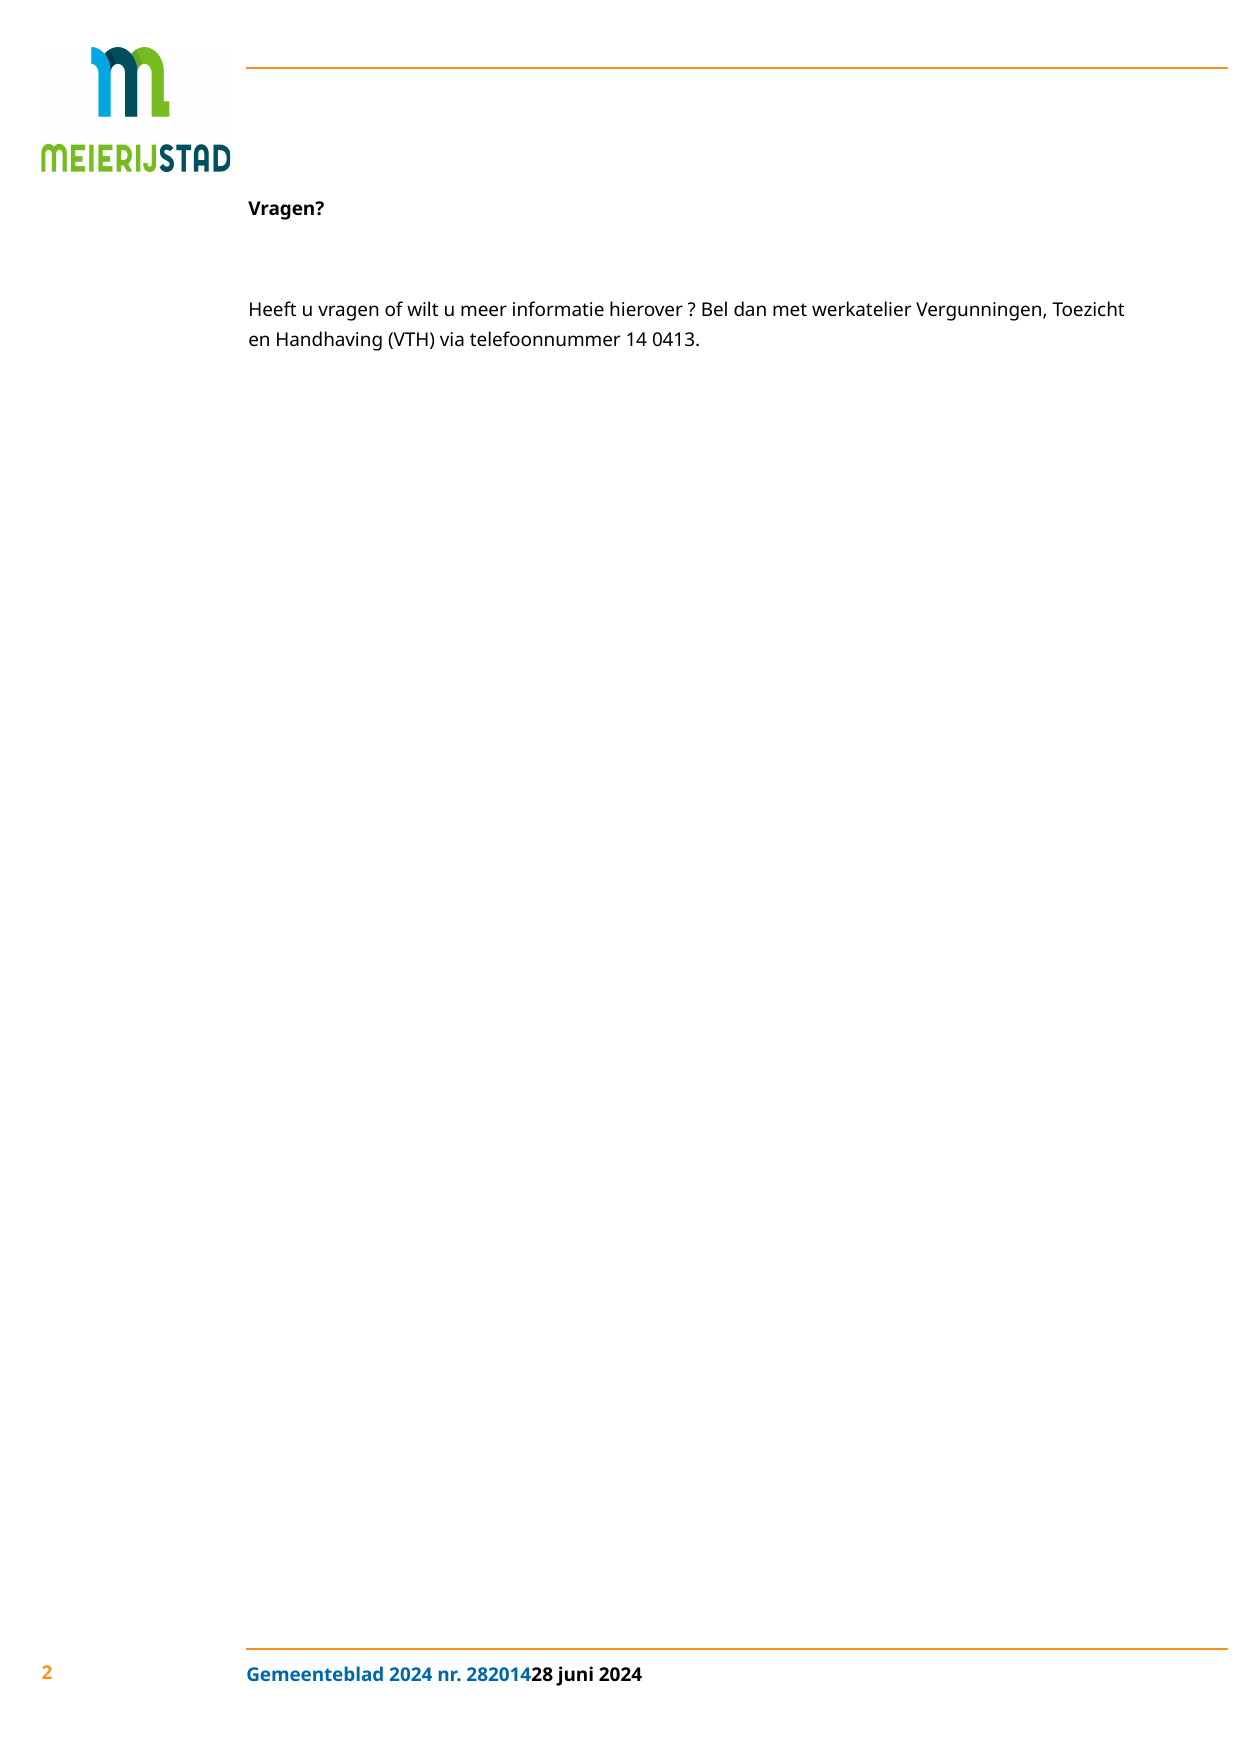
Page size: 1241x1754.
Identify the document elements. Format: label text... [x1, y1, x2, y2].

picture [41, 47, 231, 172]
text Heeft u vragen of wilt u meer informatie hierover ? Bel dan met werkatelier Vergunningen, Toezicht en Handhaving (VTH) via telefoonnummer 14 0413. [248, 296, 1152, 352]
text Vragen? [248, 196, 1152, 221]
